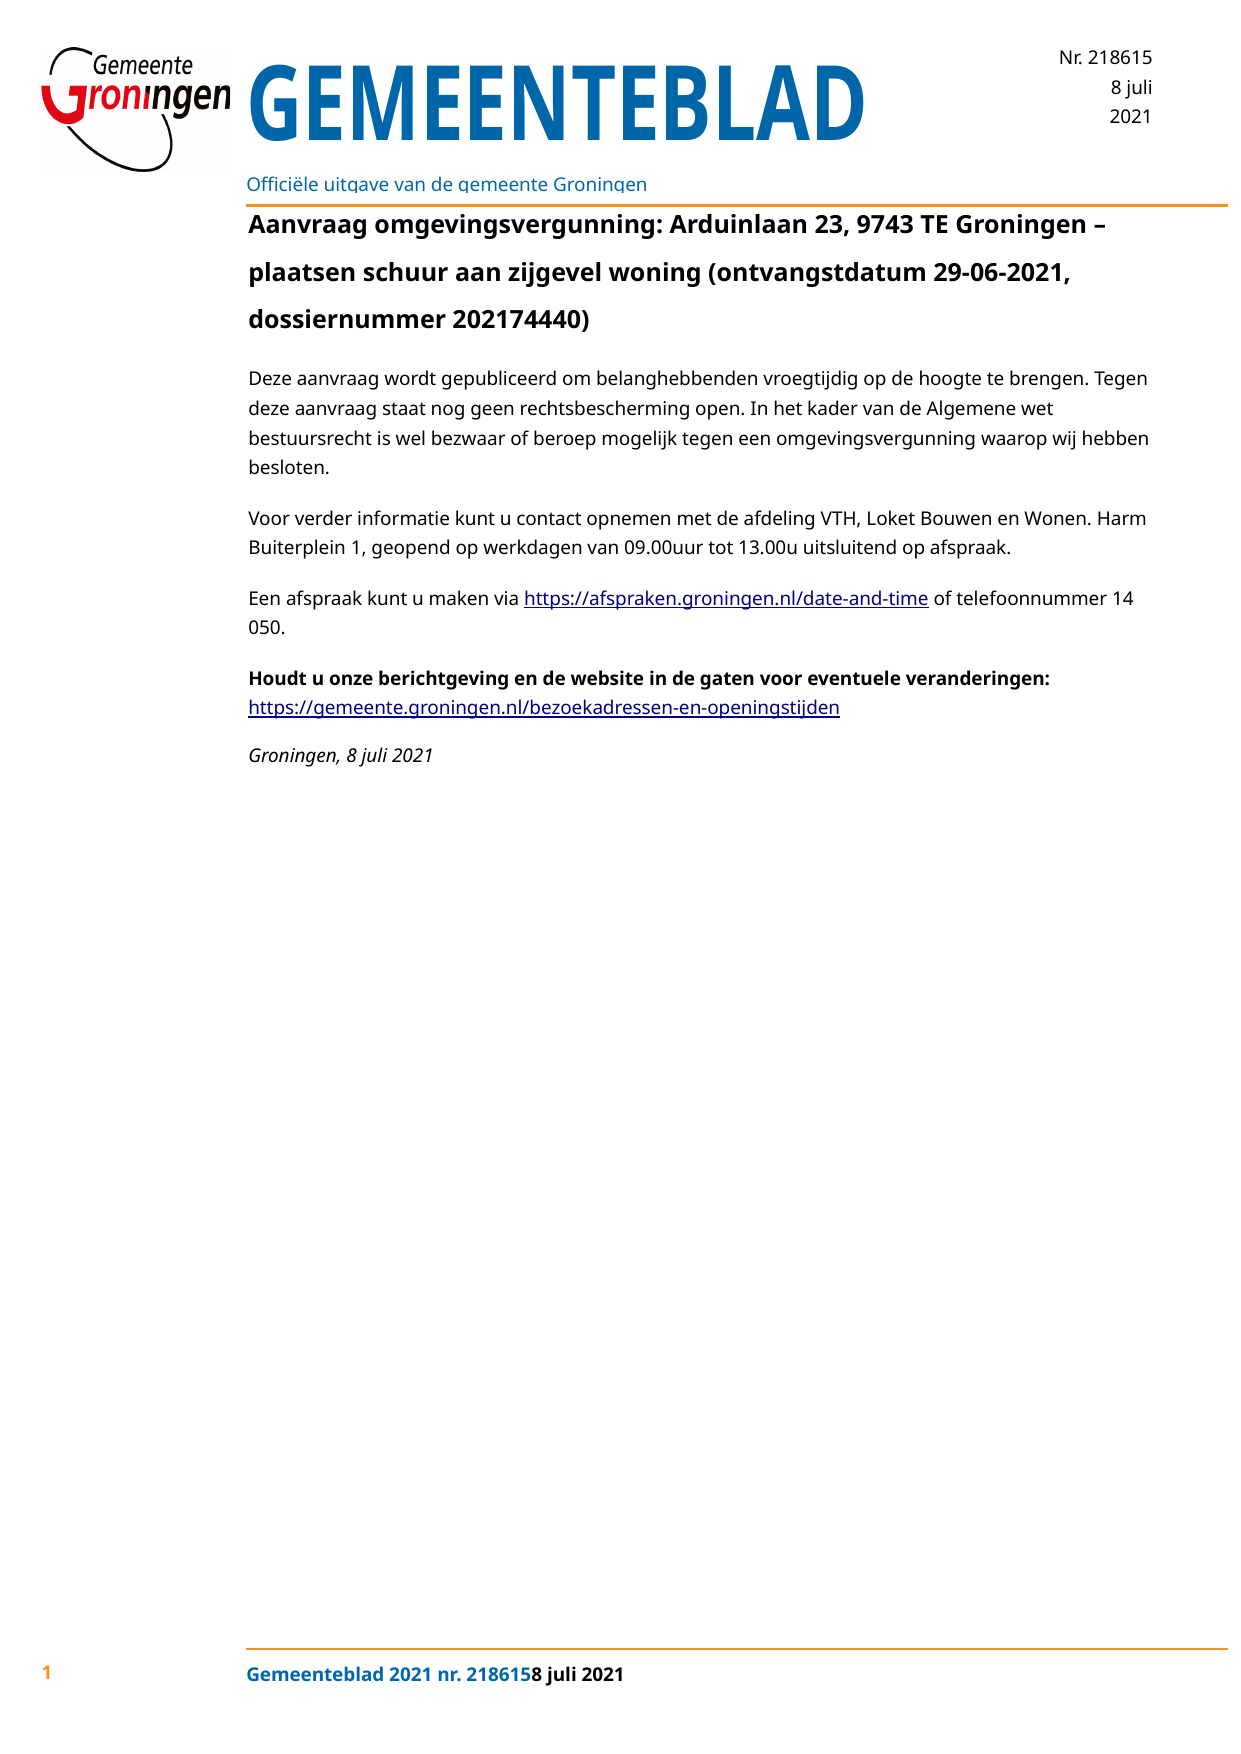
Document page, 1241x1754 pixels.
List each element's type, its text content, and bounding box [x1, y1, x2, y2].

text Voor verder informatie kunt u contact opnemen met de afdeling VTH, Loket Bouwen en Wonen. Harm Buiterplein 1, geopend op werkdagen van 09.00uur tot 13.00u uitsluitend op afspraak. [248, 505, 1152, 560]
text Houdt u onze berichtgeving en de website in de gaten voor eventuele veranderingen: https://gemeente.groningen.nl/bezoekadressen-en-openingstijden [248, 665, 1152, 720]
picture [41, 47, 231, 172]
text Aanvraag omgevingsvergunning: Arduinlaan 23, 9743 TE Groningen – plaatsen schuur aan zijgevel woning (ontvangstdatum 29-06-2021, dossiernummer 202174440) [248, 207, 1152, 336]
text Groningen, 8 juli 2021 [248, 742, 1152, 768]
text Deze aanvraag wordt gepubliceerd om belanghebbenden vroegtijdig op de hoogte te brengen. Tegen deze aanvraag staat nog geen rechtsbescherming open. In het kader van de Algemene wet bestuursrecht is wel bezwaar of beroep mogelijk tegen een omgevingsvergunning waarop wij hebben besloten. [248, 366, 1152, 480]
text Een afspraak kunt u maken via https://afspraken.groningen.nl/date-and-time of telefoonnummer 14 050. [248, 585, 1152, 640]
